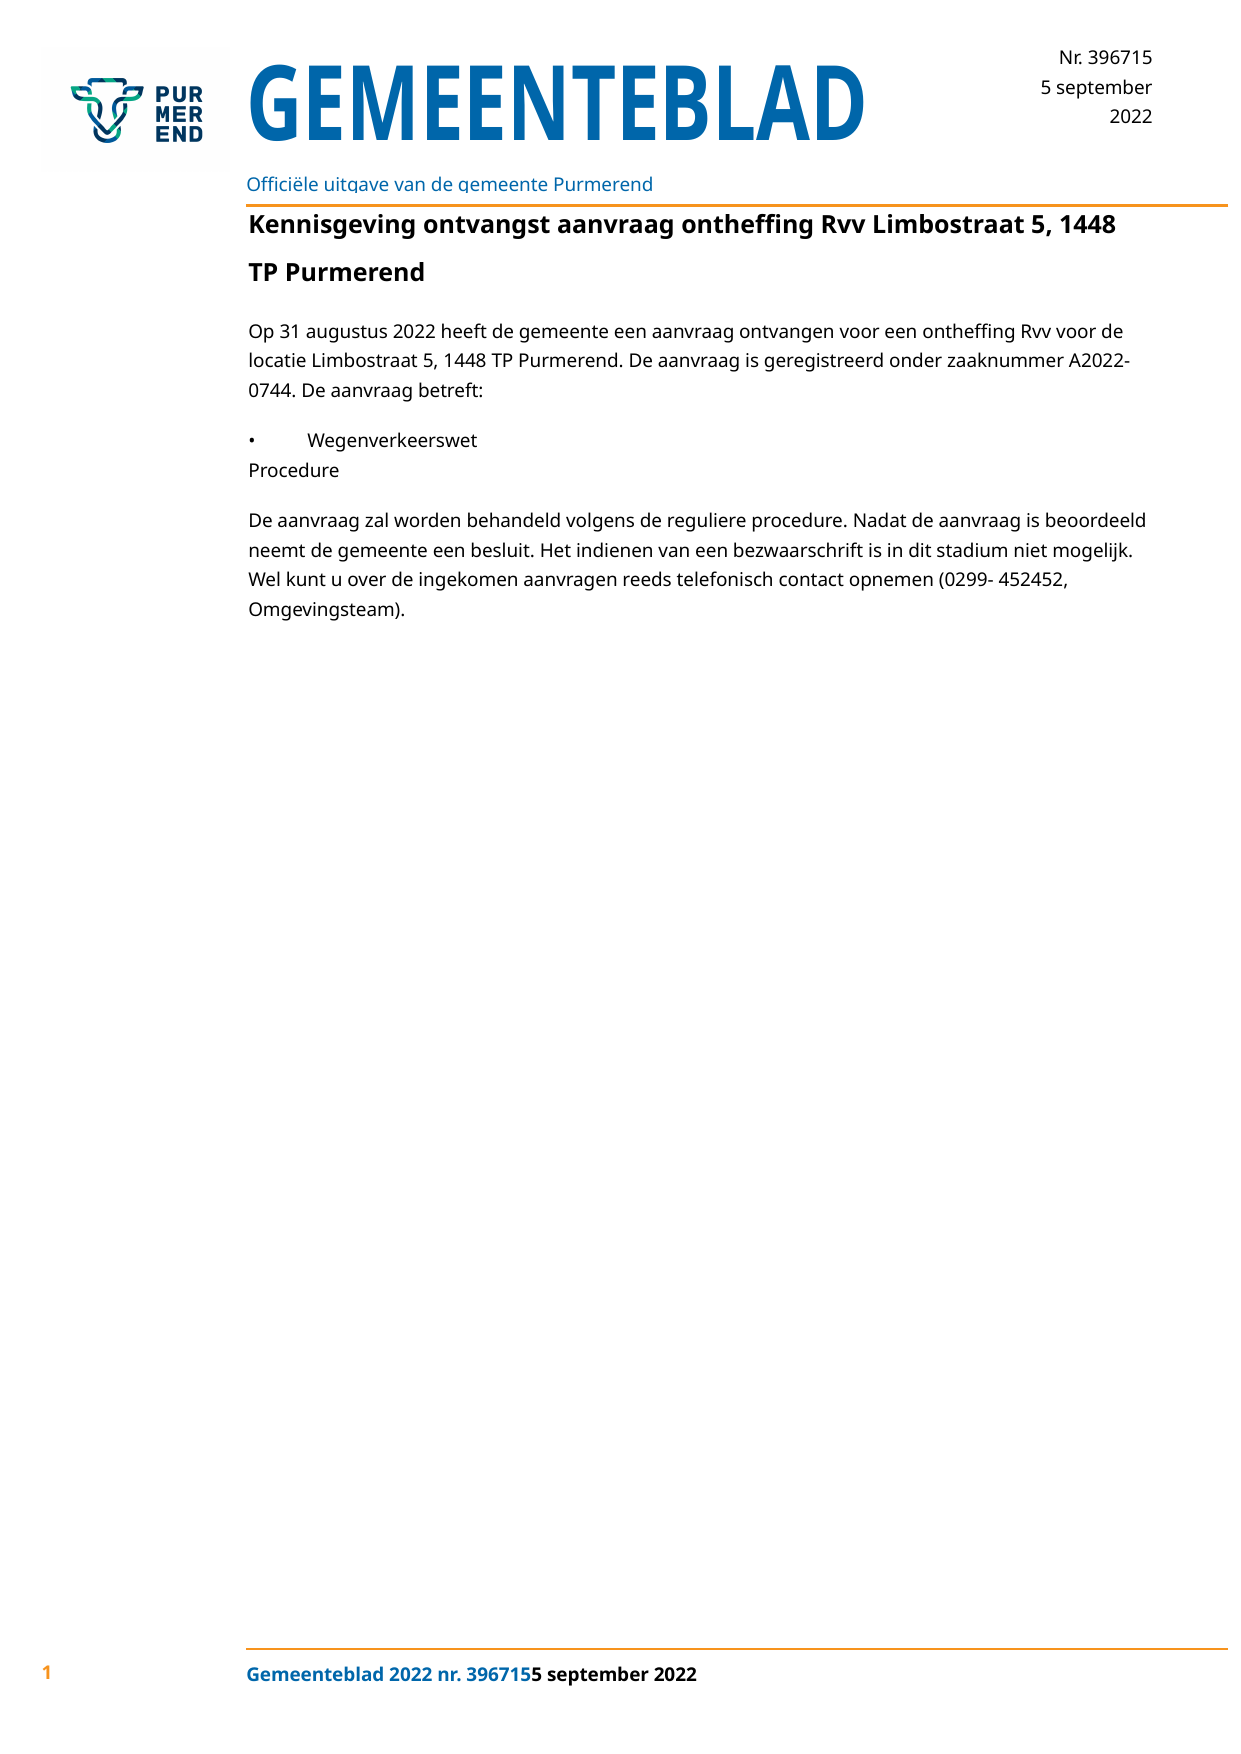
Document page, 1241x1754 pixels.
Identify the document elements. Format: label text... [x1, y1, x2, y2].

text Op 31 augustus 2022 heeft de gemeente een aanvraag ontvangen voor een ontheffing Rvv voor de locatie Limbostraat 5, 1448 TP Purmerend. De aanvraag is geregistreerd onder zaaknummer A2022-0744. De aanvraag betreft: [248, 318, 1152, 403]
list Wegenverkeerswet [248, 427, 1152, 453]
picture [41, 47, 231, 172]
text Procedure [248, 457, 1152, 483]
text De aanvraag zal worden behandeld volgens de reguliere procedure. Nadat de aanvraag is beoordeeld neemt de gemeente een besluit. Het indienen van een bezwaarschrift is in dit stadium niet mogelijk. Wel kunt u over de ingekomen aanvragen reeds telefonisch contact opnemen (0299- 452452, Omgevingsteam). [248, 507, 1152, 622]
text Kennisgeving ontvangst aanvraag ontheffing Rvv Limbostraat 5, 1448 TP Purmerend [248, 207, 1152, 288]
